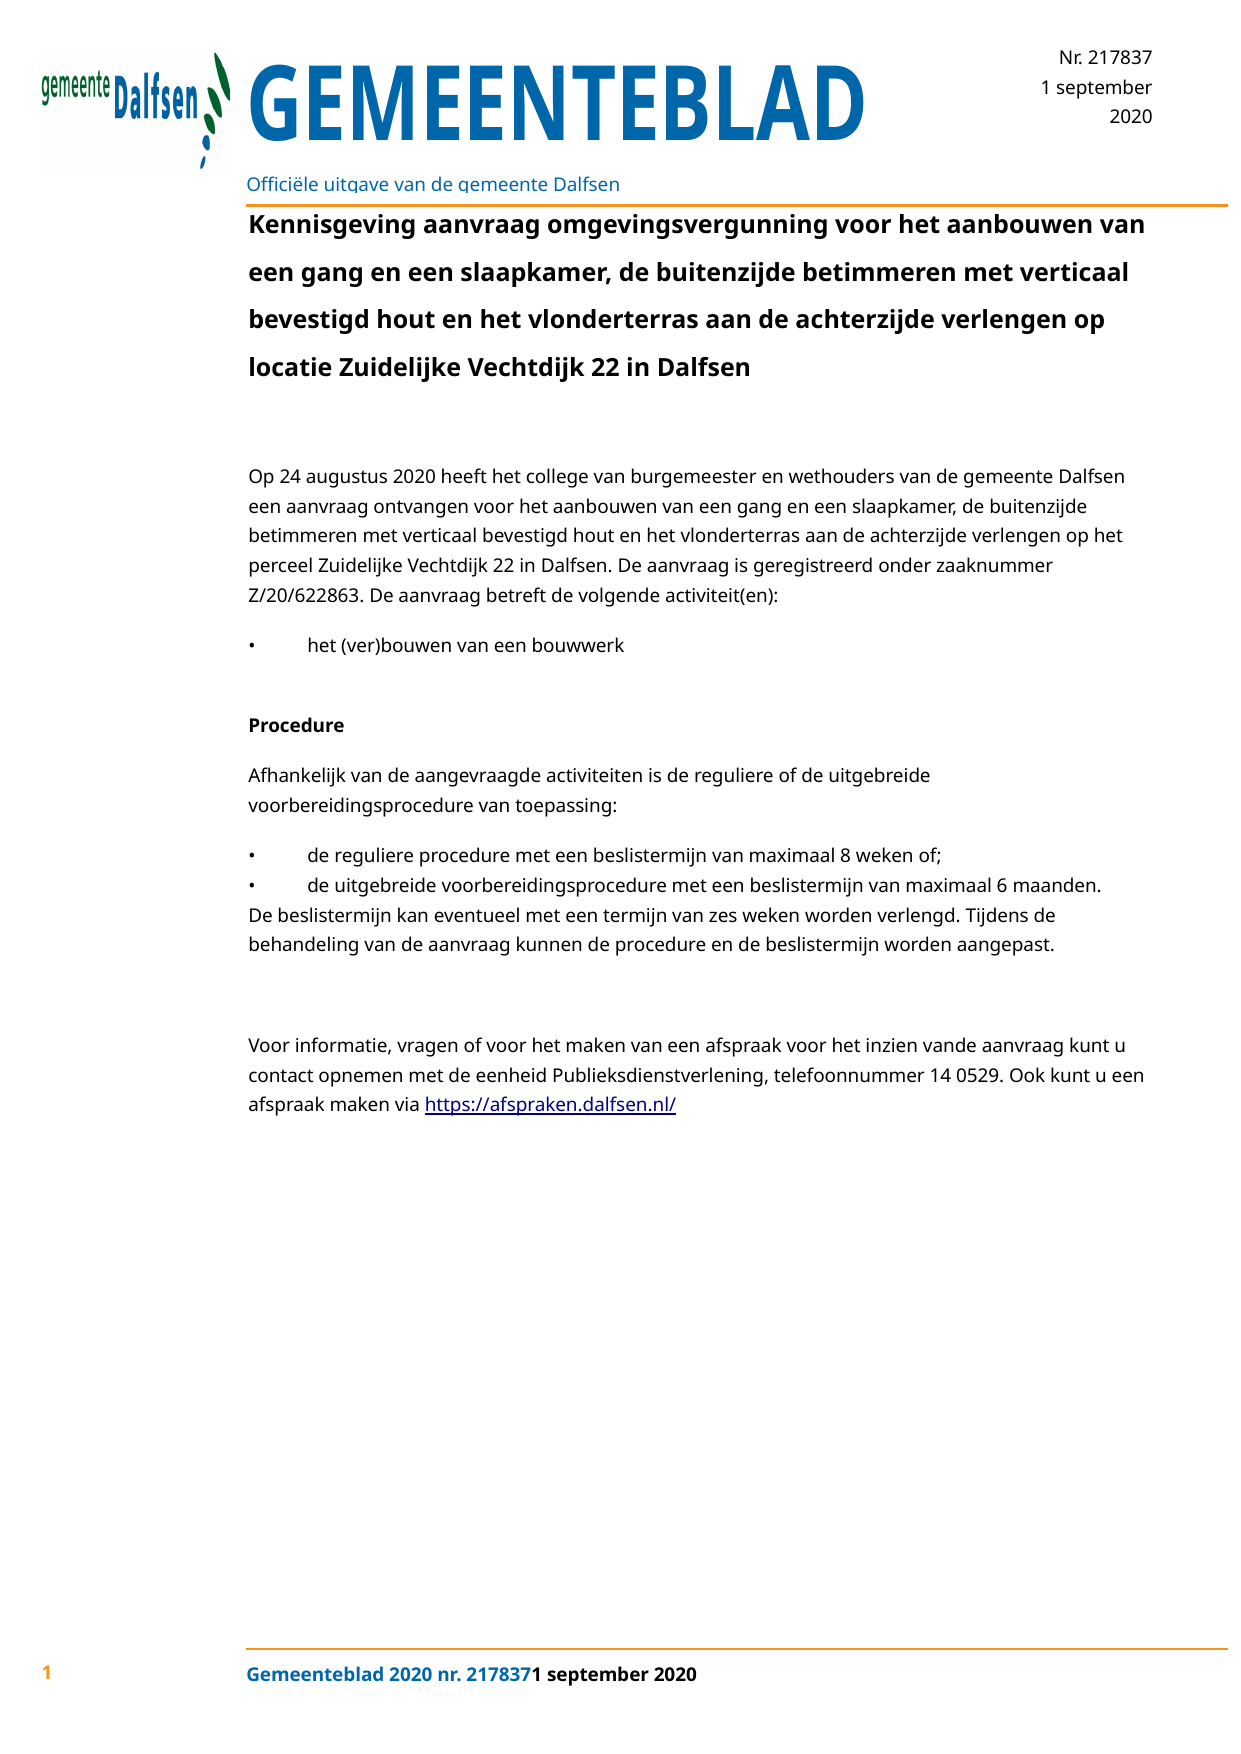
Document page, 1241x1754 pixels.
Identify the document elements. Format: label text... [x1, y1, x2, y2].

text Voor informatie, vragen of voor het maken van een afspraak voor het inzien vande aanvraag kunt u contact opnemen met de eenheid Publieksdienstverlening, telefoonnummer 14 0529. Ook kunt u een afspraak maken via https://afspraken.dalfsen.nl/ [248, 1032, 1152, 1117]
text Kennisgeving aanvraag omgevingsvergunning voor het aanbouwen van een gang en een slaapkamer, de buitenzijde betimmeren met verticaal bevestigd hout en het vlonderterras aan de achterzijde verlengen op locatie Zuidelijke Vechtdijk 22 in Dalfsen [248, 207, 1152, 384]
list de uitgebreide voorbereidingsprocedure met een beslistermijn van maximaal 6 maanden. [248, 872, 1152, 898]
picture [41, 47, 231, 172]
text Op 24 augustus 2020 heeft het college van burgemeester en wethouders van de gemeente Dalfsen een aanvraag ontvangen voor het aanbouwen van een gang en een slaapkamer, de buitenzijde betimmeren met verticaal bevestigd hout en het vlonderterras aan de achterzijde verlengen op het perceel Zuidelijke Vechtdijk 22 in Dalfsen. De aanvraag is geregistreerd onder zaaknummer Z/20/622863. De aanvraag betreft de volgende activiteit(en): [248, 463, 1152, 608]
list het (ver)bouwen van een bouwwerk [248, 632, 1152, 658]
text De beslistermijn kan eventueel met een termijn van zes weken worden verlengd. Tijdens de behandeling van de aanvraag kunnen de procedure en de beslistermijn worden aangepast. [248, 902, 1152, 957]
text Procedure [248, 712, 1152, 738]
text Afhankelijk van de aangevraagde activiteiten is de reguliere of de uitgebreide voorbereidingsprocedure van toepassing: [248, 763, 1152, 818]
list de reguliere procedure met een beslistermijn van maximaal 8 weken of; [248, 843, 1152, 868]
